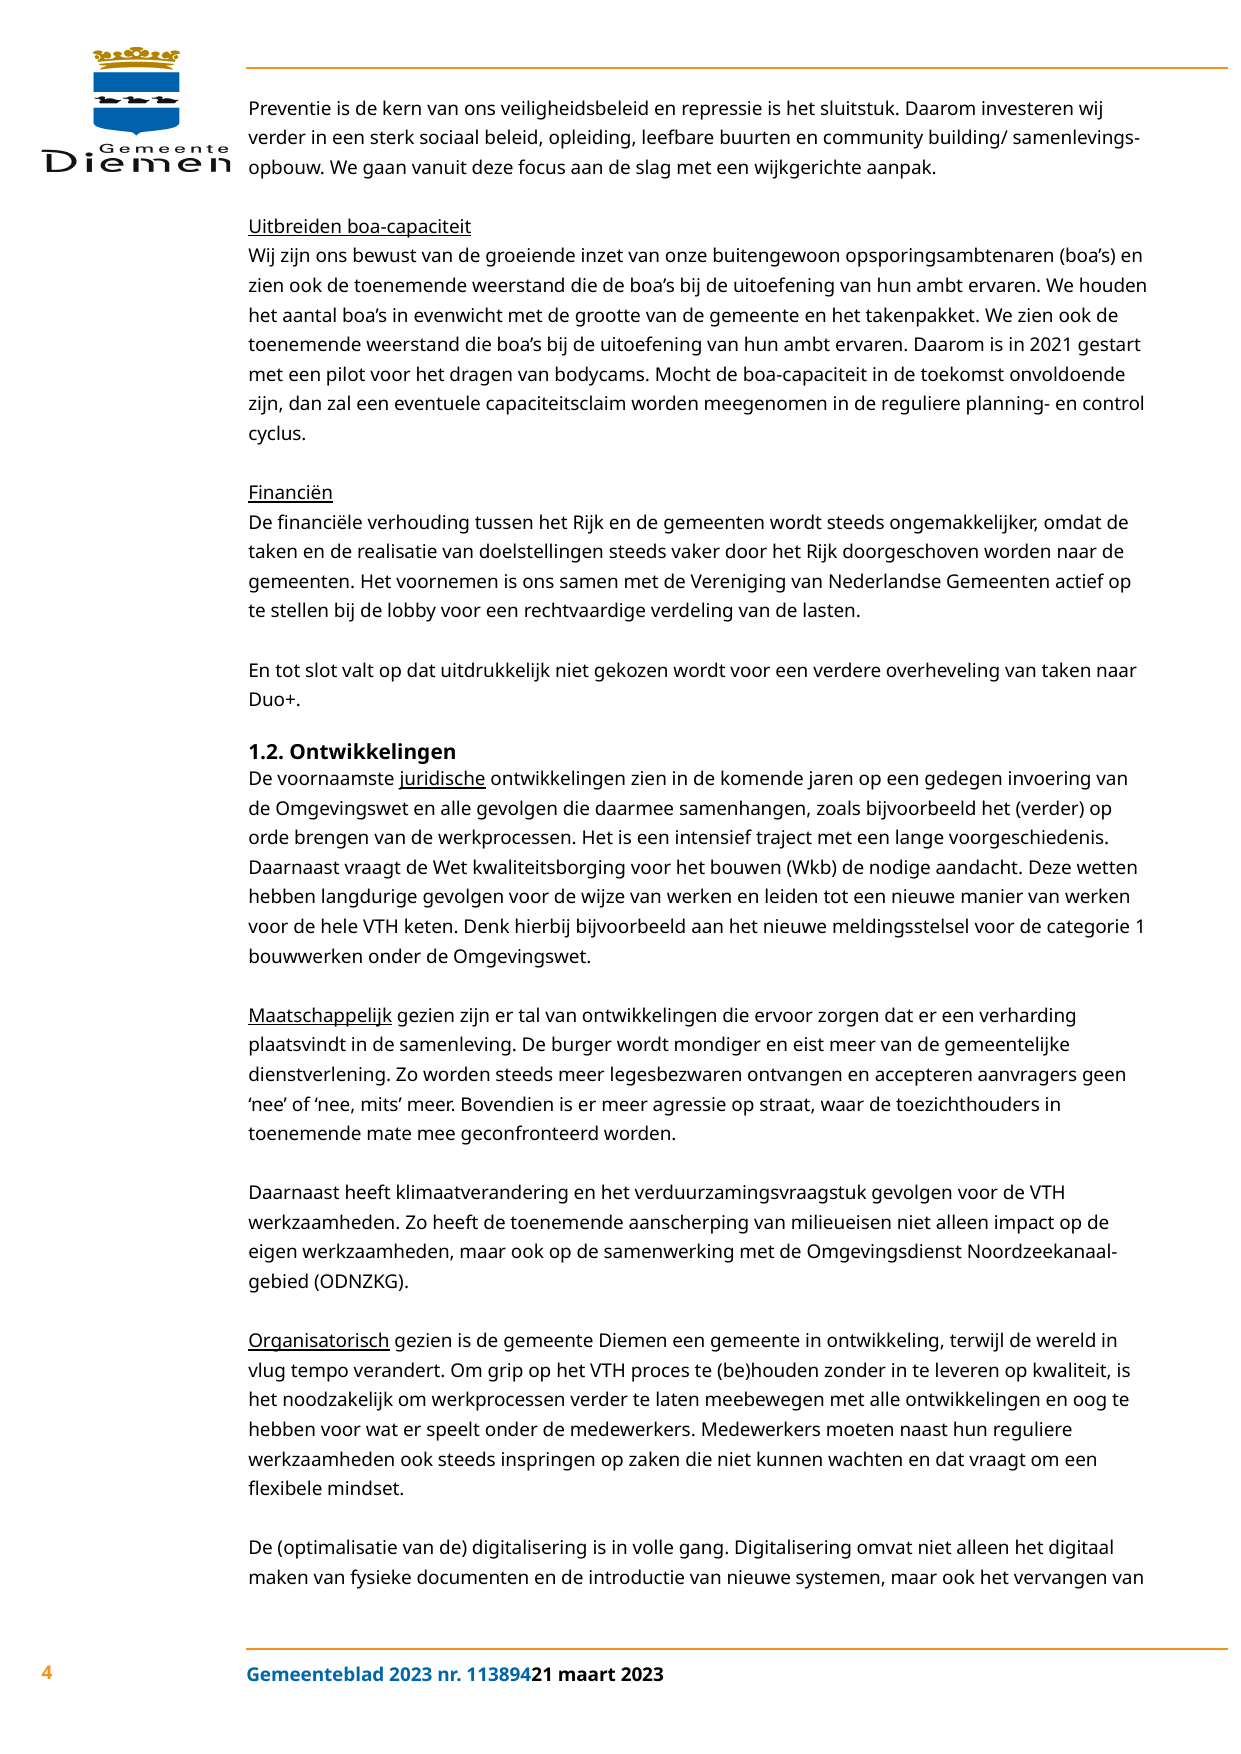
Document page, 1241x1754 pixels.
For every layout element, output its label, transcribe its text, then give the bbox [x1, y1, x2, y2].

text De (optimalisatie van de) digitalisering is in volle gang. Digitalisering omvat niet alleen het digitaal maken van fysieke documenten en de introductie van nieuwe systemen, maar ook het vervangen van [248, 1534, 1152, 1590]
text De voornaamste juridische ontwikkelingen zien in de komende jaren op een gedegen invoering van de Omgevingswet en alle gevolgen die daarmee samenhangen, zoals bijvoorbeeld het (verder) op orde brengen van de werkprocessen. Het is een intensief traject met een lange voorgeschiedenis. Daarnaast vraagt de Wet kwaliteitsborging voor het bouwen (Wkb) de nodige aandacht. Deze wetten hebben langdurige gevolgen voor de wijze van werken en leiden tot een nieuwe manier van werken voor de hele VTH keten. Denk hierbij bijvoorbeeld aan het nieuwe meldingsstelsel voor de categorie 1 bouwwerken onder de Omgevingswet. [248, 765, 1152, 968]
text Daarnaast heeft klimaatverandering en het verduurzamingsvraagstuk gevolgen voor de VTH werkzaamheden. Zo heeft de toenemende aanscherping van milieueisen niet alleen impact op de eigen werkzaamheden, maar ook op de samenwerking met de Omgevingsdienst Noordzeekanaal-gebied (ODNZKG). [248, 1179, 1152, 1294]
text Organisatorisch gezien is de gemeente Diemen een gemeente in ontwikkeling, terwijl de wereld in vlug tempo verandert. Om grip op het VTH proces te (be)houden zonder in te leveren op kwaliteit, is het noodzakelijk om werkprocessen verder te laten meebewegen met alle ontwikkelingen en oog te hebben voor wat er speelt onder de medewerkers. Medewerkers moeten naast hun reguliere werkzaamheden ook steeds inspringen op zaken die niet kunnen wachten en dat vraagt om een flexibele mindset. [248, 1327, 1152, 1501]
text Uitbreiden boa-capaciteit [248, 213, 1152, 239]
text En tot slot valt op dat uitdrukkelijk niet gekozen wordt voor een verdere overheveling van taken naar Duo+. [248, 657, 1152, 712]
picture [41, 47, 231, 172]
text 1.2. Ontwikkelingen [248, 737, 1152, 765]
text Maatschappelijk gezien zijn er tal van ontwikkelingen die ervoor zorgen dat er een verharding plaatsvindt in de samenleving. De burger wordt mondiger en eist meer van de gemeentelijke dienstverlening. Zo worden steeds meer legesbezwaren ontvangen en accepteren aanvragers geen ‘nee’ of ‘nee, mits’ meer. Bovendien is er meer agressie op straat, waar de toezichthouders in toenemende mate mee geconfronteerd worden. [248, 1002, 1152, 1146]
text Financiën [248, 479, 1152, 505]
text Wij zijn ons bewust van de groeiende inzet van onze buitengewoon opsporingsambtenaren (boa’s) en zien ook de toenemende weerstand die de boa’s bij de uitoefening van hun ambt ervaren. We houden het aantal boa’s in evenwicht met de grootte van de gemeente en het takenpakket. We zien ook de toenemende weerstand die boa’s bij de uitoefening van hun ambt ervaren. Daarom is in 2021 gestart met een pilot voor het dragen van bodycams. Mocht de boa-capaciteit in de toekomst onvoldoende zijn, dan zal een eventuele capaciteitsclaim worden meegenomen in de reguliere planning- en control cyclus. [248, 243, 1152, 446]
text Preventie is de kern van ons veiligheidsbeleid en repressie is het sluitstuk. Daarom investeren wij verder in een sterk sociaal beleid, opleiding, leefbare buurten en community building/ samenlevings-opbouw. We gaan vanuit deze focus aan de slag met een wijkgerichte aanpak. [248, 95, 1152, 180]
text De financiële verhouding tussen het Rijk en de gemeenten wordt steeds ongemakkelijker, omdat de taken en de realisatie van doelstellingen steeds vaker door het Rijk doorgeschoven worden naar de gemeenten. Het voornemen is ons samen met de Vereniging van Nederlandse Gemeenten actief op te stellen bij de lobby voor een rechtvaardige verdeling van de lasten. [248, 509, 1152, 623]
